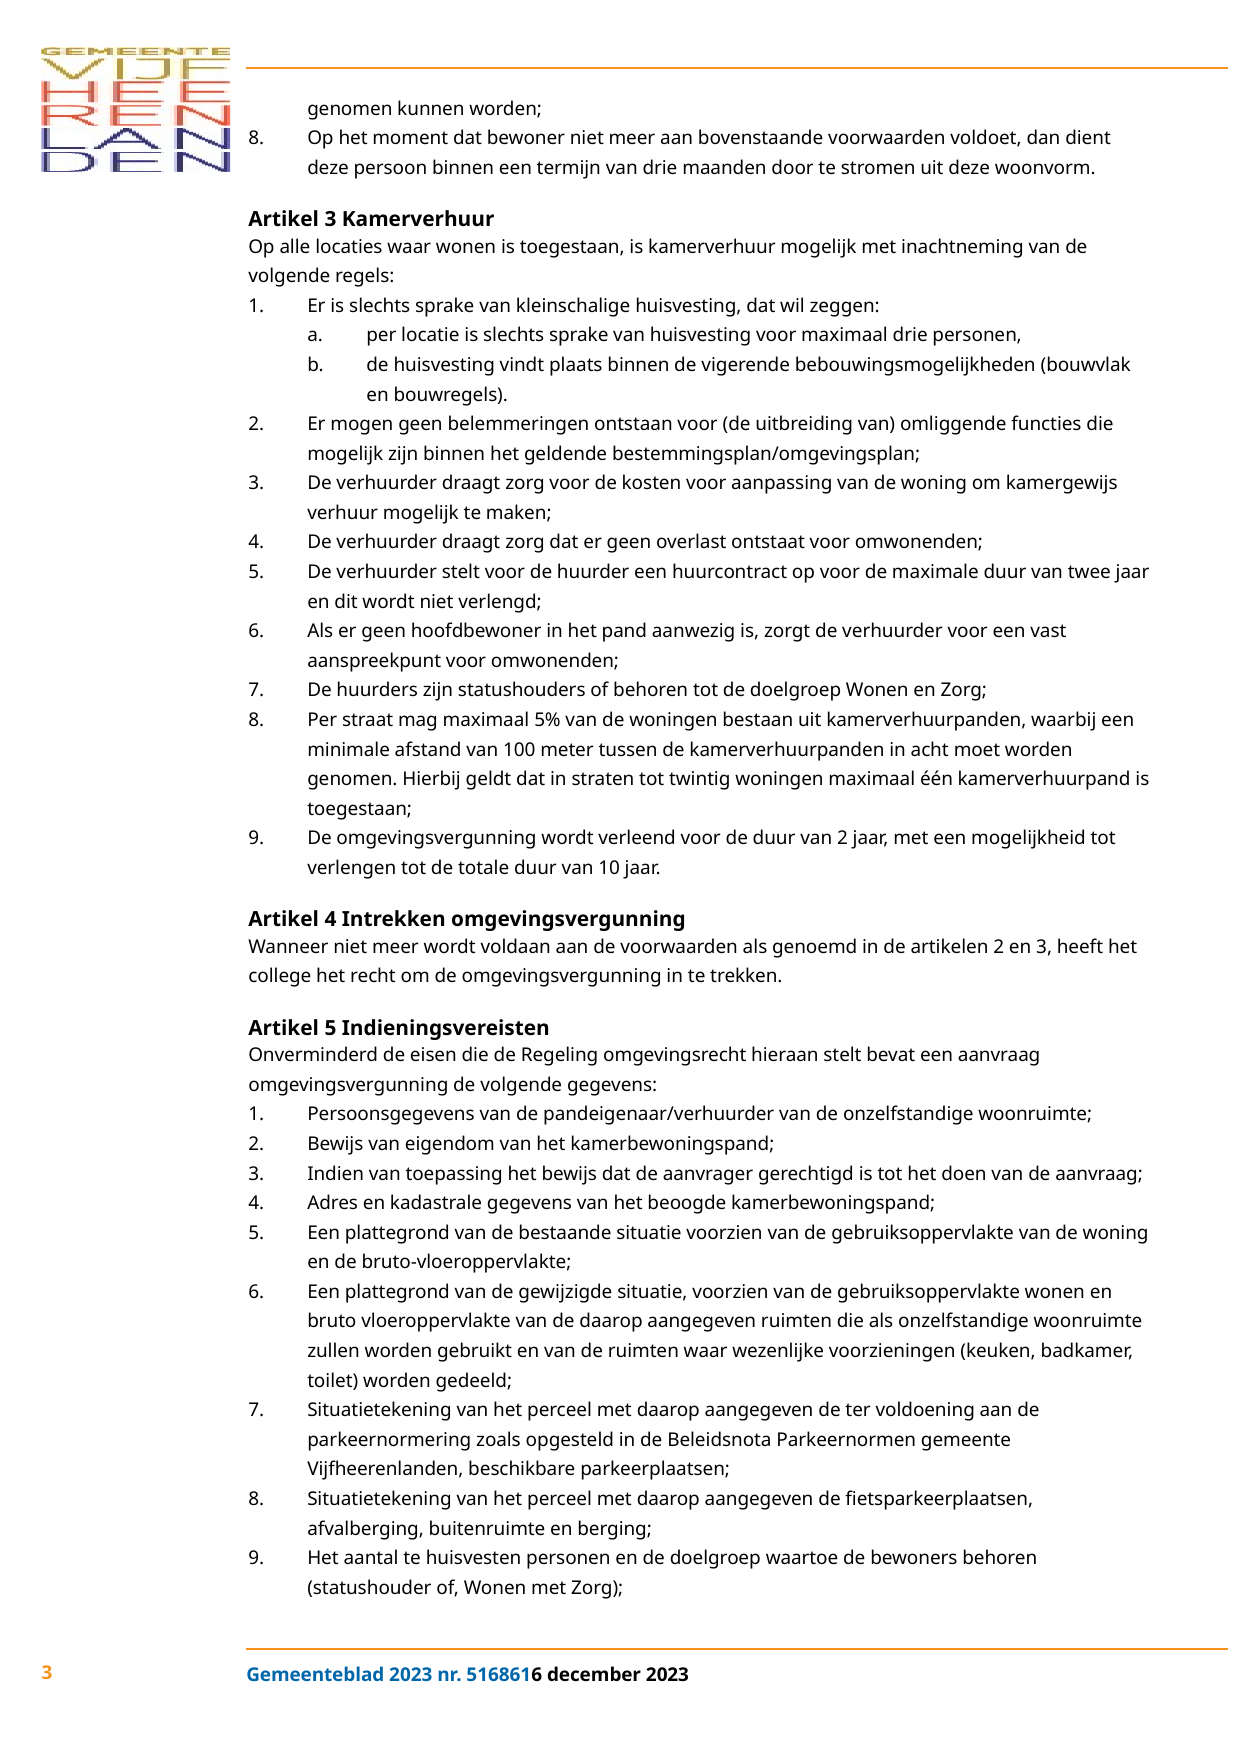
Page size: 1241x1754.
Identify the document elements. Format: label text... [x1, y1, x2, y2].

list Een plattegrond van de gewijzigde situatie, voorzien van de gebruiksoppervlakte wonen en bruto vloeroppervlakte van de daarop aangegeven ruimten die als onzelfstandige woonruimte zullen worden gebruikt en van de ruimten waar wezenlijke voorzieningen (keuken, badkamer, toilet) worden gedeeld; [248, 1278, 1152, 1392]
text Artikel 3 Kamerverhuur [248, 204, 1152, 233]
list de huisvesting vindt plaats binnen de vigerende bebouwingsmogelijkheden (bouwvlak en bouwregels). [307, 351, 1152, 406]
list De huurders zijn statushouders of behoren tot de doelgroep Wonen en Zorg; [248, 677, 1152, 702]
list Als er geen hoofdbewoner in het pand aanwezig is, zorgt de verhuurder voor een vast aanspreekpunt voor omwonenden; [248, 617, 1152, 673]
list Op het moment dat bewoner niet meer aan bovenstaande voorwaarden voldoet, dan dient deze persoon binnen een termijn van drie maanden door te stromen uit deze woonvorm. [248, 124, 1152, 180]
list De verhuurder draagt zorg voor de kosten voor aanpassing van de woning om kamergewijs verhuur mogelijk te maken; [248, 469, 1152, 525]
list Per straat mag maximaal 5% van de woningen bestaan uit kamerverhuurpanden, waarbij een minimale afstand van 100 meter tussen de kamerverhuurpanden in acht moet worden genomen. Hierbij geldt dat in straten tot twintig woningen maximaal één kamerverhuurpand is toegestaan; [248, 706, 1152, 821]
text Artikel 4 Intrekken omgevingsvergunning [248, 904, 1152, 933]
list Situatietekening van het perceel met daarop aangegeven de fietsparkeerplaatsen, afvalberging, buitenruimte en berging; [248, 1485, 1152, 1540]
text Wanneer niet meer wordt voldaan aan de voorwaarden als genoemd in de artikelen 2 en 3, heeft het college het recht om de omgevingsvergunning in te trekken. [248, 933, 1152, 988]
list Persoonsgegevens van de pandeigenaar/verhuurder van de onzelfstandige woonruimte; [248, 1101, 1152, 1126]
list genomen kunnen worden; [248, 95, 1152, 121]
list Er mogen geen belemmeringen ontstaan voor (de uitbreiding van) omliggende functies die mogelijk zijn binnen het geldende bestemmingsplan/omgevingsplan; [248, 410, 1152, 466]
list Bewijs van eigendom van het kamerbewoningspand; [248, 1130, 1152, 1156]
list Situatietekening van het perceel met daarop aangegeven de ter voldoening aan de parkeernormering zoals opgesteld in de Beleidsnota Parkeernormen gemeente Vijfheerenlanden, beschikbare parkeerplaatsen; [248, 1396, 1152, 1481]
text Onverminderd de eisen die de Regeling omgevingsrecht hieraan stelt bevat een aanvraag omgevingsvergunning de volgende gegevens: [248, 1041, 1152, 1097]
list De verhuurder stelt voor de huurder een huurcontract op voor de maximale duur van twee jaar en dit wordt niet verlengd; [248, 558, 1152, 613]
list Het aantal te huisvesten personen en de doelgroep waartoe de bewoners behoren (statushouder of, Wonen met Zorg); [248, 1544, 1152, 1599]
list De omgevingsvergunning wordt verleend voor de duur van 2 jaar, met een mogelijkheid tot verlengen tot de totale duur van 10 jaar. [248, 824, 1152, 880]
list per locatie is slechts sprake van huisvesting voor maximaal drie personen, [307, 322, 1152, 347]
list Een plattegrond van de bestaande situatie voorzien van de gebruiksoppervlakte van de woning en de bruto-vloeroppervlakte; [248, 1219, 1152, 1274]
list Indien van toepassing het bewijs dat de aanvrager gerechtigd is tot het doen van de aanvraag; [248, 1160, 1152, 1185]
text Artikel 5 Indieningsvereisten [248, 1013, 1152, 1041]
list Adres en kadastrale gegevens van het beoogde kamerbewoningspand; [248, 1189, 1152, 1215]
list Er is slechts sprake van kleinschalige huisvesting, dat wil zeggen: [248, 292, 1152, 318]
picture [41, 47, 231, 172]
text Op alle locaties waar wonen is toegestaan, is kamerverhuur mogelijk met inachtneming van de volgende regels: [248, 233, 1152, 288]
list De verhuurder draagt zorg dat er geen overlast ontstaat voor omwonenden; [248, 529, 1152, 554]
